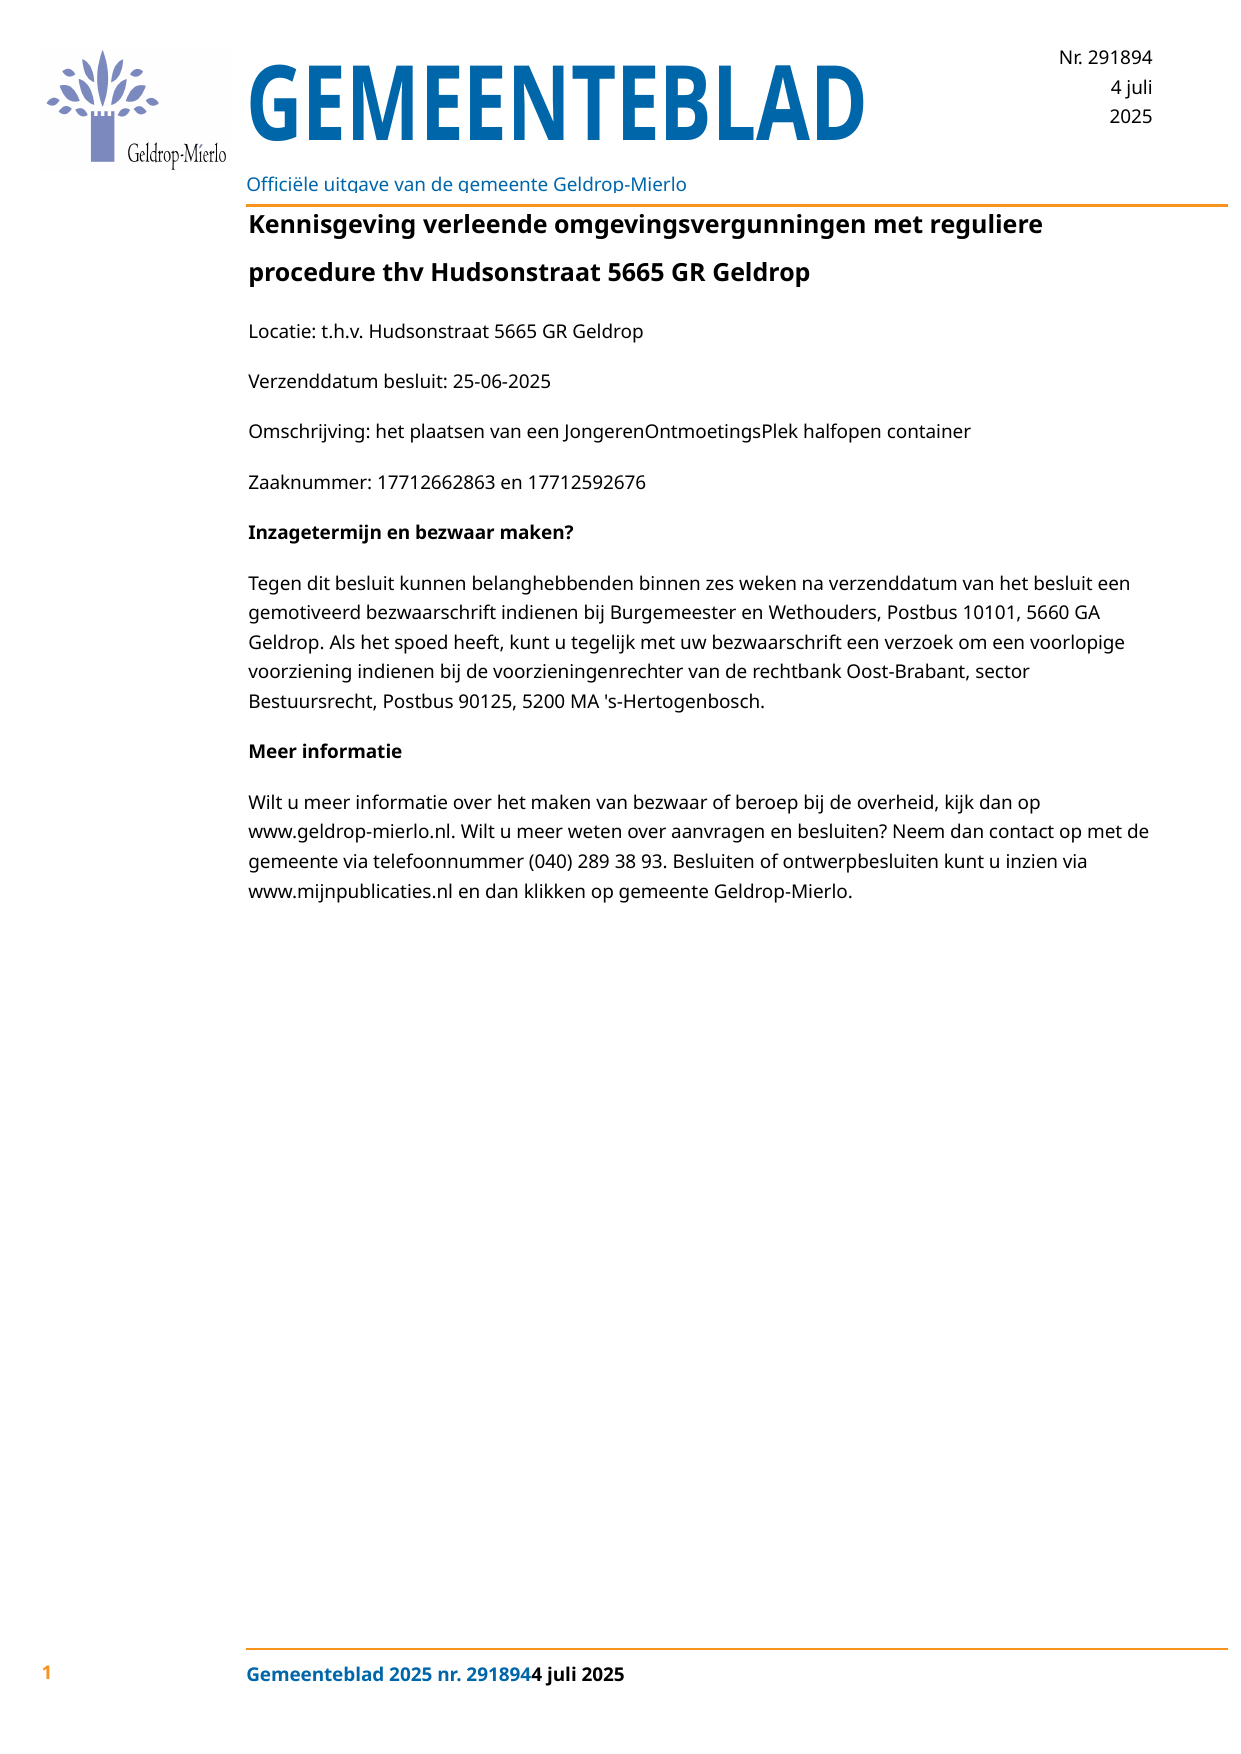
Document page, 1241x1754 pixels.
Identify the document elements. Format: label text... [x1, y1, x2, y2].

text Kennisgeving verleende omgevingsvergunningen met reguliere procedure thv Hudsonstraat 5665 GR Geldrop [248, 207, 1152, 288]
text Verzenddatum besluit: 25-06-2025 [248, 368, 1152, 394]
text Inzagetermijn en bezwaar maken? [248, 519, 1152, 545]
text Zaaknummer: 17712662863 en 17712592676 [248, 469, 1152, 495]
text Wilt u meer informatie over het maken van bezwaar of beroep bij de overheid, kijk dan op www.geldrop-mierlo.nl. Wilt u meer weten over aanvragen en besluiten? Neem dan contact op met de gemeente via telefoonnummer (040) 289 38 93. Besluiten of ontwerpbesluiten kunt u inzien via www.mijnpublicaties.nl en dan klikken op gemeente Geldrop-Mierlo. [248, 789, 1152, 904]
picture [41, 47, 231, 172]
text Tegen dit besluit kunnen belanghebbenden binnen zes weken na verzenddatum van het besluit een gemotiveerd bezwaarschrift indienen bij Burgemeester en Wethouders, Postbus 10101, 5660 GA Geldrop. Als het spoed heeft, kunt u tegelijk met uw bezwaarschrift een verzoek om een voorlopige voorziening indienen bij de voorzieningenrechter van de rechtbank Oost-Brabant, sector Bestuursrecht, Postbus 90125, 5200 MA 's-Hertogenbosch. [248, 570, 1152, 714]
text Omschrijving: het plaatsen van een JongerenOntmoetingsPlek halfopen container [248, 419, 1152, 444]
text Locatie: t.h.v. Hudsonstraat 5665 GR Geldrop [248, 318, 1152, 344]
text Meer informatie [248, 739, 1152, 764]
